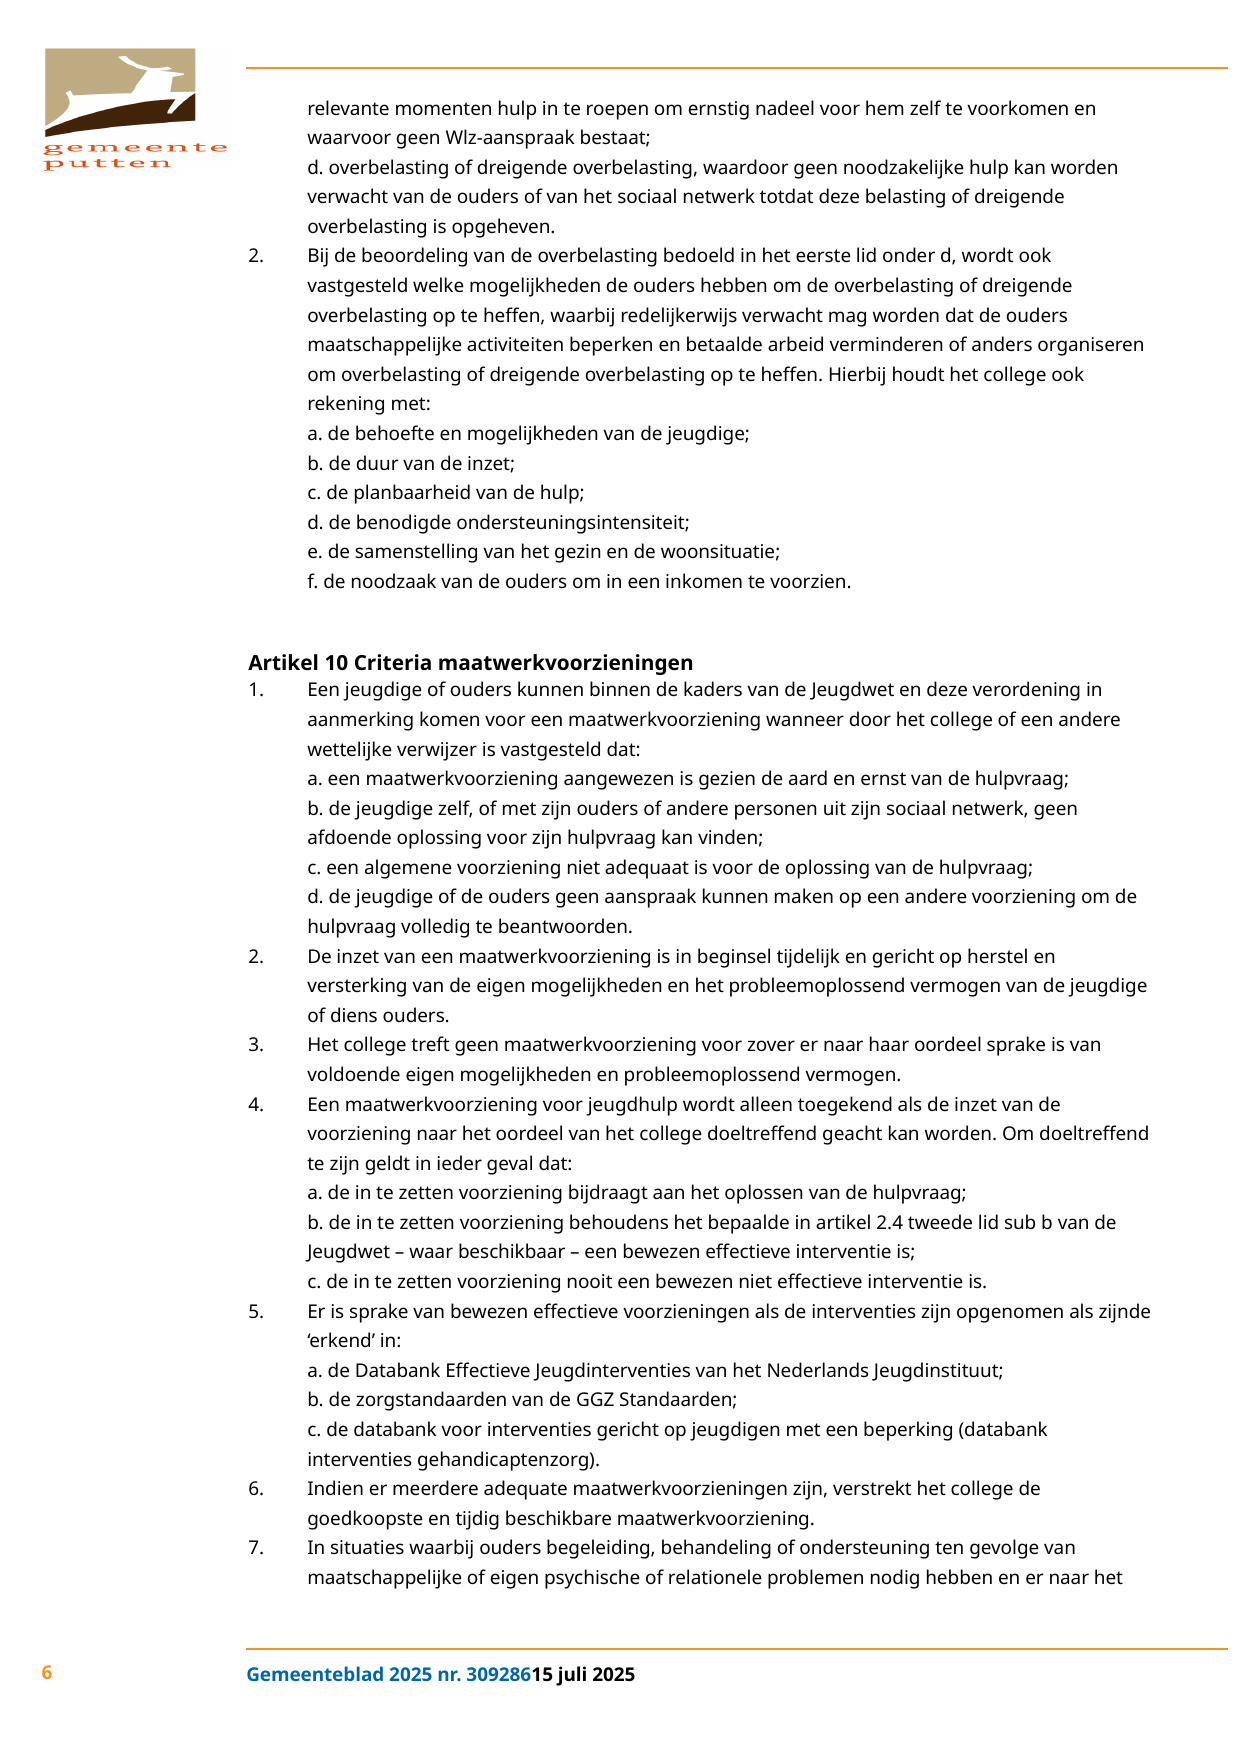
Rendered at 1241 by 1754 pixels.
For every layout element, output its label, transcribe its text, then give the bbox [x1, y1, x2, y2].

list b. de zorgstandaarden van de GGZ Standaarden; [248, 1387, 1152, 1412]
list a. de behoefte en mogelijkheden van de jeugdige; [248, 420, 1152, 446]
list Een maatwerkvoorziening voor jeugdhulp wordt alleen toegekend als de inzet van de voorziening naar het oordeel van het college doeltreffend geacht kan worden. Om doeltreffend te zijn geldt in ieder geval dat: [248, 1091, 1152, 1176]
list c. de planbaarheid van de hulp; [248, 479, 1152, 505]
list c. de in te zetten voorziening nooit een bewezen niet effectieve interventie is. [248, 1268, 1152, 1294]
list b. de jeugdige zelf, of met zijn ouders of andere personen uit zijn sociaal netwerk, geen afdoende oplossing voor zijn hulpvraag kan vinden; [248, 795, 1152, 850]
list d. de benodigde ondersteuningsintensiteit; [248, 509, 1152, 535]
list De inzet van een maatwerkvoorziening is in beginsel tijdelijk en gericht op herstel en versterking van de eigen mogelijkheden en het probleemoplossend vermogen van de jeugdige of diens ouders. [248, 943, 1152, 1028]
list d. overbelasting of dreigende overbelasting, waardoor geen noodzakelijke hulp kan worden verwacht van de ouders of van het sociaal netwerk totdat deze belasting of dreigende overbelasting is opgeheven. [248, 154, 1152, 239]
picture [41, 47, 231, 172]
list a. de in te zetten voorziening bijdraagt aan het oplossen van de hulpvraag; [248, 1179, 1152, 1205]
list d. de jeugdige of de ouders geen aanspraak kunnen maken op een andere voorziening om de hulpvraag volledig te beantwoorden. [248, 884, 1152, 939]
list Bij de beoordeling van de overbelasting bedoeld in het eerste lid onder d, wordt ook vastgesteld welke mogelijkheden de ouders hebben om de overbelasting of dreigende overbelasting op te heffen, waarbij redelijkerwijs verwacht mag worden dat de ouders maatschappelijke activiteiten beperken en betaalde arbeid verminderen of anders organiseren om overbelasting of dreigende overbelasting op te heffen. Hierbij houdt het college ook rekening met: [248, 243, 1152, 416]
list c. een algemene voorziening niet adequaat is voor de oplossing van de hulpvraag; [248, 854, 1152, 880]
list b. de duur van de inzet; [248, 450, 1152, 476]
list relevante momenten hulp in te roepen om ernstig nadeel voor hem zelf te voorkomen en waarvoor geen Wlz-aanspraak bestaat; [248, 95, 1152, 150]
list Het college treft geen maatwerkvoorziening voor zover er naar haar oordeel sprake is van voldoende eigen mogelijkheden en probleemoplossend vermogen. [248, 1032, 1152, 1087]
list Indien er meerdere adequate maatwerkvoorzieningen zijn, verstrekt het college de goedkoopste en tijdig beschikbare maatwerkvoorziening. [248, 1475, 1152, 1531]
list Een jeugdige of ouders kunnen binnen de kaders van de Jeugdwet en deze verordening in aanmerking komen voor een maatwerkvoorziening wanneer door het college of een andere wettelijke verwijzer is vastgesteld dat: [248, 677, 1152, 761]
list a. de Databank Effectieve Jeugdinterventies van het Nederlands Jeugdinstituut; [248, 1357, 1152, 1383]
list e. de samenstelling van het gezin en de woonsituatie; [248, 538, 1152, 564]
list In situaties waarbij ouders begeleiding, behandeling of ondersteuning ten gevolge van maatschappelijke of eigen psychische of relationele problemen nodig hebben en er naar het [248, 1534, 1152, 1590]
list b. de in te zetten voorziening behoudens het bepaalde in artikel 2.4 tweede lid sub b van de Jeugdwet – waar beschikbaar – een bewezen effectieve interventie is; [248, 1209, 1152, 1264]
text Artikel 10 Criteria maatwerkvoorzieningen [248, 648, 1152, 677]
list f. de noodzaak van de ouders om in een inkomen te voorzien. [248, 568, 1152, 594]
list a. een maatwerkvoorziening aangewezen is gezien de aard en ernst van de hulpvraag; [248, 765, 1152, 791]
list c. de databank voor interventies gericht op jeugdigen met een beperking (databank interventies gehandicaptenzorg). [248, 1416, 1152, 1471]
list Er is sprake van bewezen effectieve voorzieningen als de interventies zijn opgenomen als zijnde ‘erkend’ in: [248, 1298, 1152, 1353]
